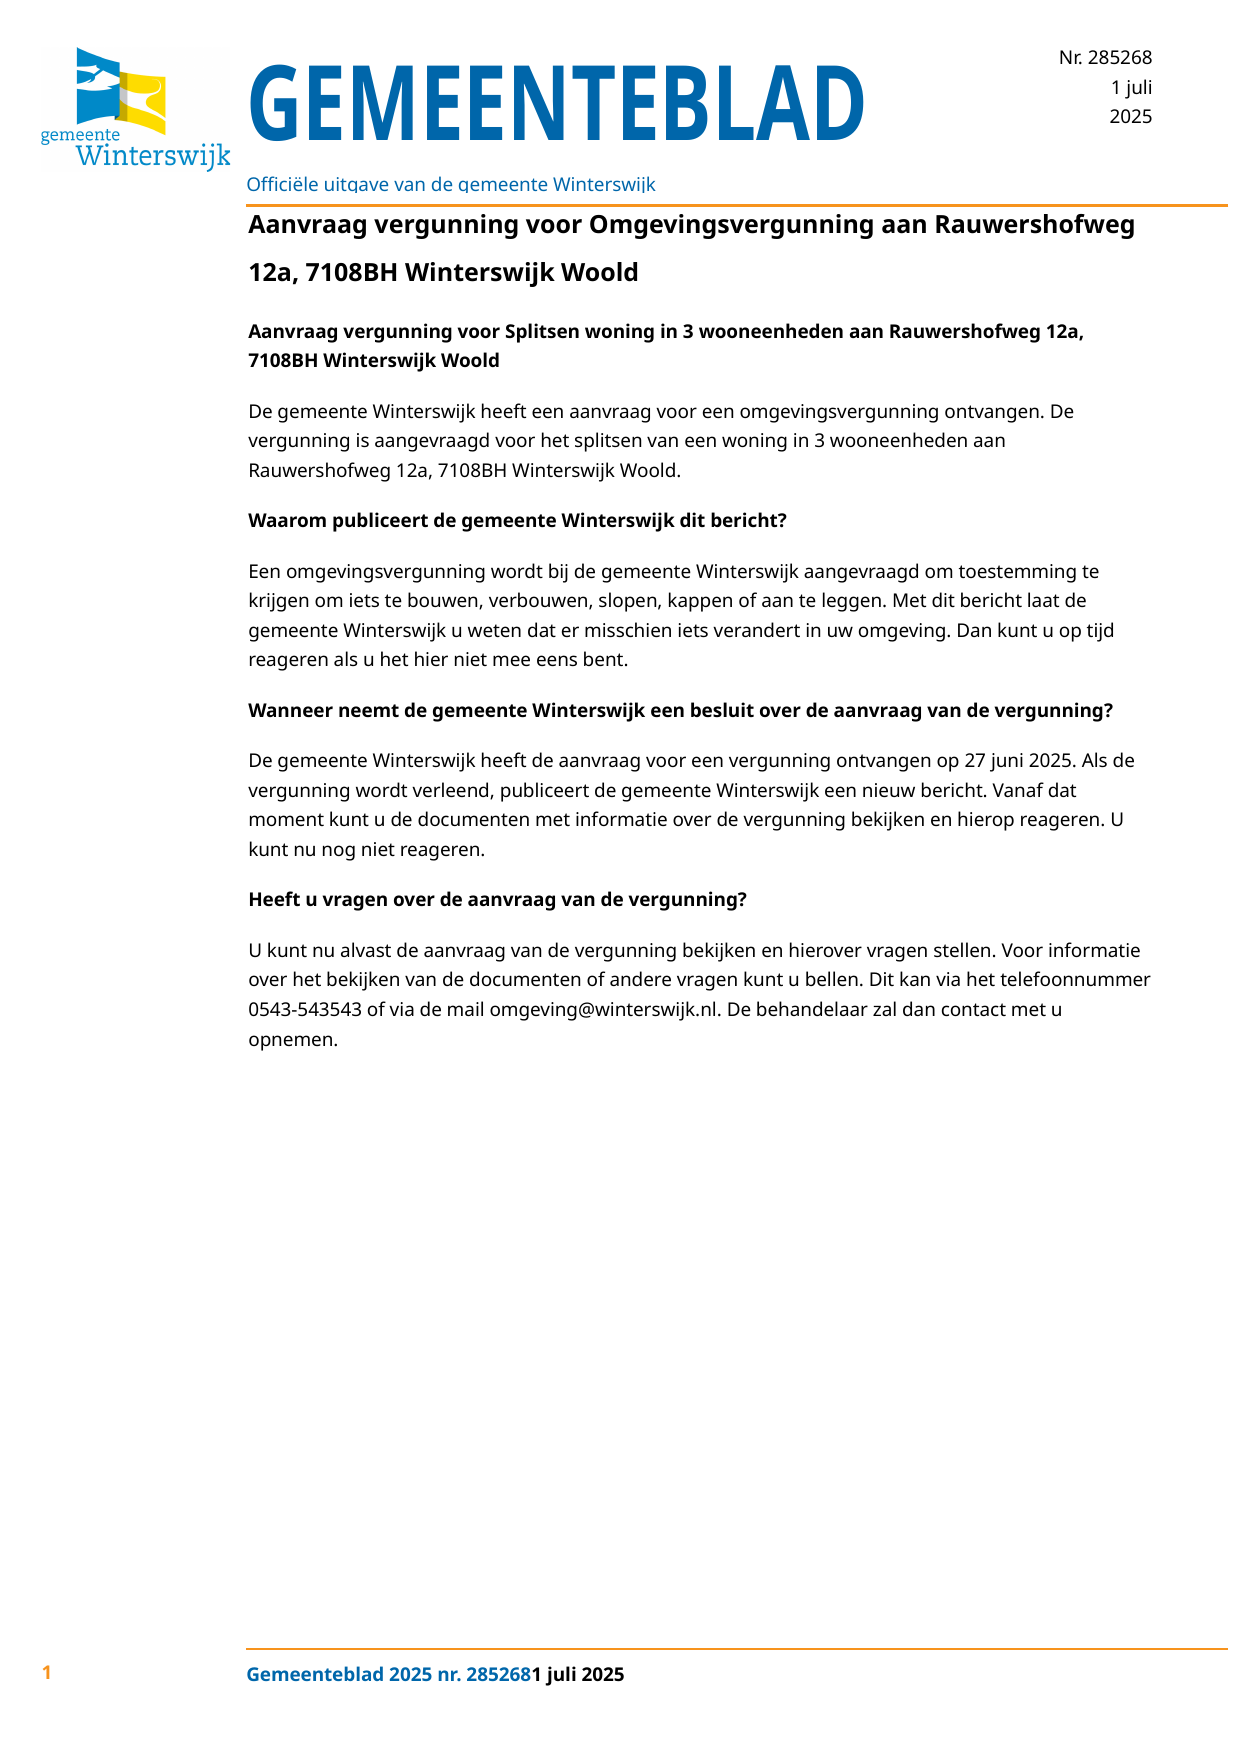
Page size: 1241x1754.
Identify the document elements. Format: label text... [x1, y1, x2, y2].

text De gemeente Winterswijk heeft een aanvraag voor een omgevingsvergunning ontvangen. De vergunning is aangevraagd voor het splitsen van een woning in 3 wooneenheden aan Rauwershofweg 12a, 7108BH Winterswijk Woold. [248, 398, 1152, 483]
text Waarom publiceert de gemeente Winterswijk dit bericht? [248, 507, 1152, 533]
text Heeft u vragen over de aanvraag van de vergunning? [248, 887, 1152, 912]
text De gemeente Winterswijk heeft de aanvraag voor een vergunning ontvangen op 27 juni 2025. Als de vergunning wordt verleend, publiceert de gemeente Winterswijk een nieuw bericht. Vanaf dat moment kunt u de documenten met informatie over de vergunning bekijken en hierop reageren. U kunt nu nog niet reageren. [248, 747, 1152, 862]
picture [41, 47, 231, 172]
text Aanvraag vergunning voor Omgevingsvergunning aan Rauwershofweg 12a, 7108BH Winterswijk Woold [248, 207, 1152, 288]
picture [225, 153, 231, 162]
text Een omgevingsvergunning wordt bij de gemeente Winterswijk aangevraagd om toestemming te krijgen om iets te bouwen, verbouwen, slopen, kappen of aan te leggen. Met dit bericht laat de gemeente Winterswijk u weten dat er misschien iets verandert in uw omgeving. Dan kunt u op tijd reageren als u het hier niet mee eens bent. [248, 558, 1152, 672]
text Aanvraag vergunning voor Splitsen woning in 3 wooneenheden aan Rauwershofweg 12a, 7108BH Winterswijk Woold [248, 318, 1152, 373]
text Wanneer neemt de gemeente Winterswijk een besluit over de aanvraag van de vergunning? [248, 697, 1152, 723]
text U kunt nu alvast de aanvraag van de vergunning bekijken en hierover vragen stellen. Voor informatie over het bekijken van de documenten of andere vragen kunt u bellen. Dit kan via het telefoonnummer 0543-543543 of via de mail omgeving@winterswijk.nl. De behandelaar zal dan contact met u opnemen. [248, 937, 1152, 1052]
